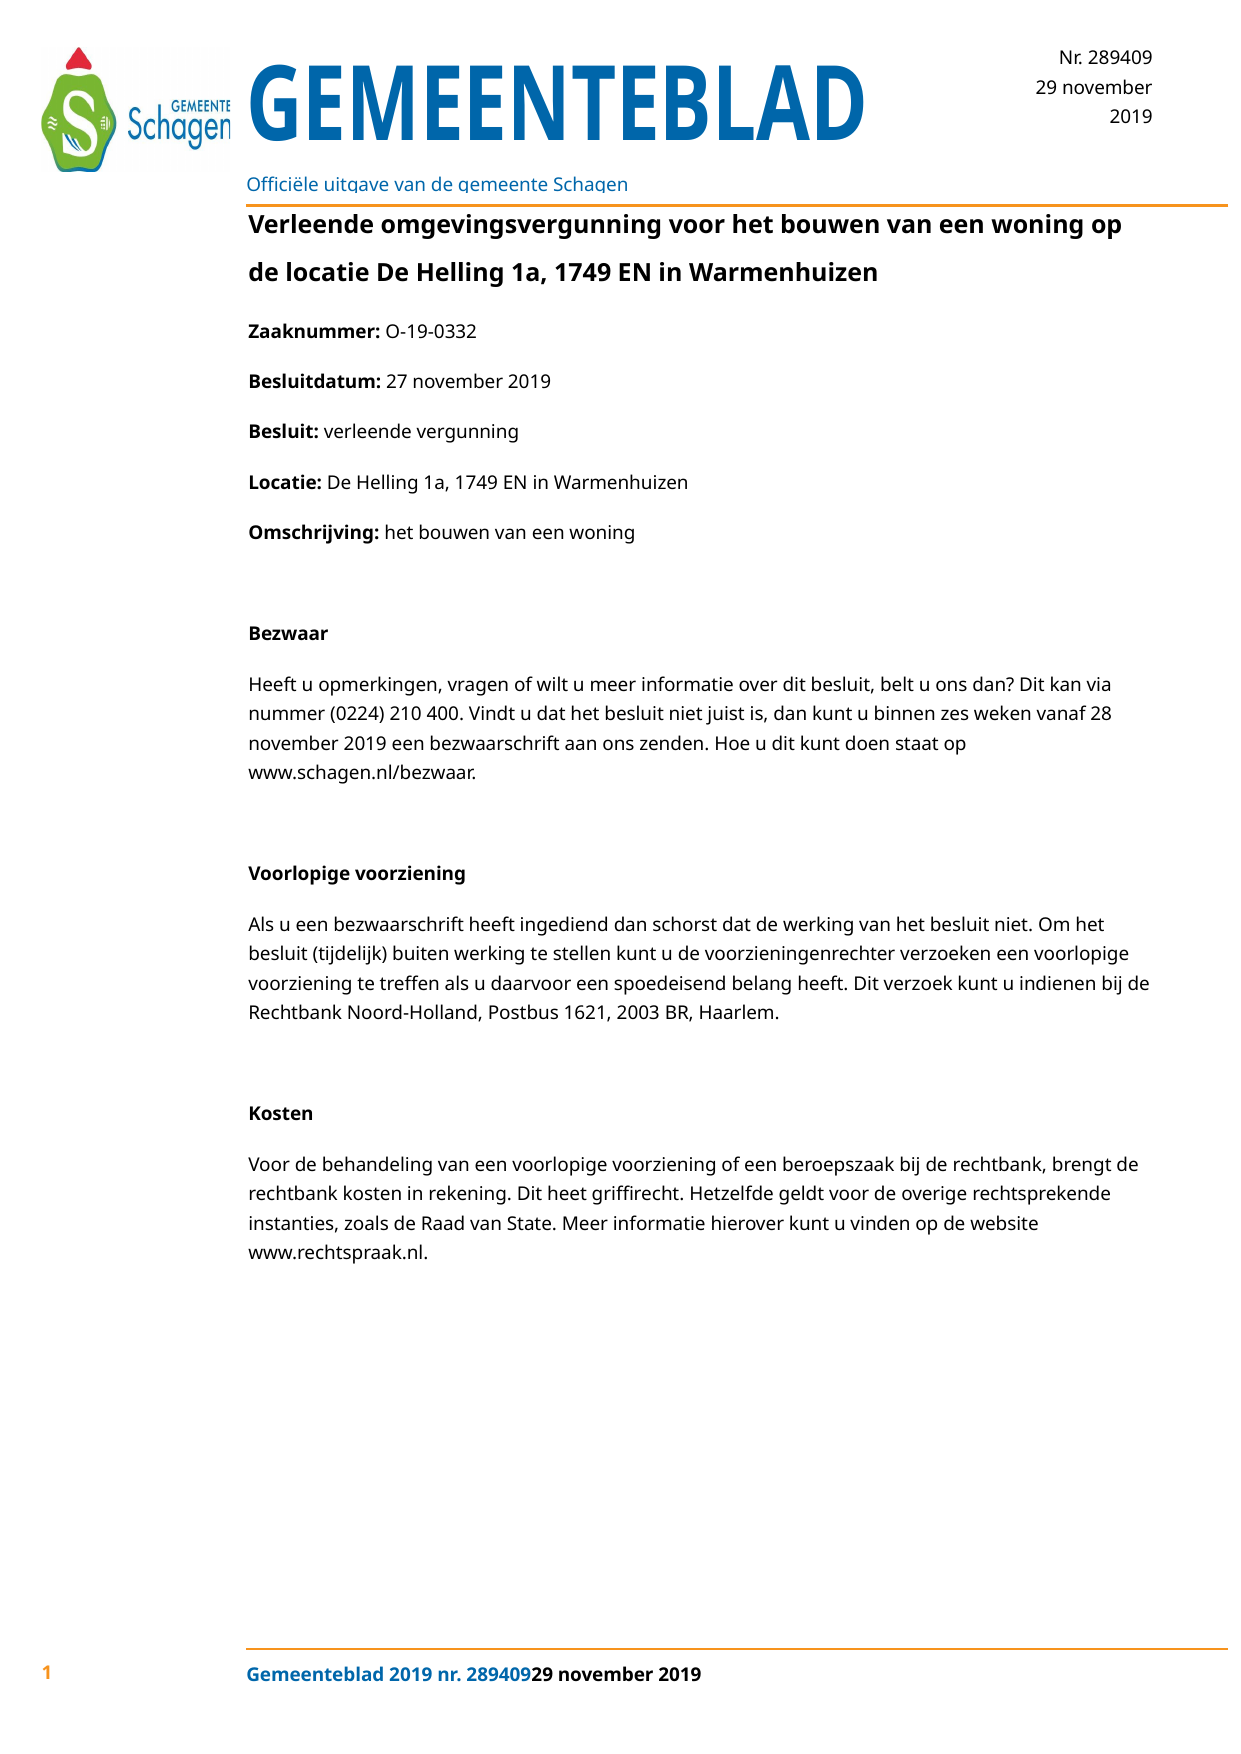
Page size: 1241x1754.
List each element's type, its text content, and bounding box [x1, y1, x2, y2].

text Bezwaar [248, 620, 1152, 646]
text Heeft u opmerkingen, vragen of wilt u meer informatie over dit besluit, belt u ons dan? Dit kan via nummer (0224) 210 400. Vindt u dat het besluit niet juist is, dan kunt u binnen zes weken vanaf 28 november 2019 een bezwaarschrift aan ons zenden. Hoe u dit kunt doen staat op www.schagen.nl/bezwaar. [248, 671, 1152, 785]
text Als u een bezwaarschrift heeft ingediend dan schorst dat de werking van het besluit niet. Om het besluit (tijdelijk) buiten werking te stellen kunt u de voorzieningenrechter verzoeken een voorlopige voorziening te treffen als u daarvoor een spoedeisend belang heeft. Dit verzoek kunt u indienen bij de Rechtbank Noord-Holland, Postbus 1621, 2003 BR, Haarlem. [248, 911, 1152, 1025]
picture [41, 47, 231, 172]
text Kosten [248, 1100, 1152, 1126]
text Besluitdatum: 27 november 2019 [248, 368, 1152, 394]
text Voor de behandeling van een voorlopige voorziening of een beroepszaak bij de rechtbank, brengt de rechtbank kosten in rekening. Dit heet griffirecht. Hetzelfde geldt voor de overige rechtsprekende instanties, zoals de Raad van State. Meer informatie hierover kunt u vinden op de website www.rechtspraak.nl. [248, 1151, 1152, 1265]
text Voorlopige voorziening [248, 860, 1152, 886]
text Besluit: verleende vergunning [248, 419, 1152, 444]
text Omschrijving: het bouwen van een woning [248, 519, 1152, 545]
text Zaaknummer: O-19-0332 [248, 318, 1152, 344]
text Locatie: De Helling 1a, 1749 EN in Warmenhuizen [248, 469, 1152, 495]
text Verleende omgevingsvergunning voor het bouwen van een woning op de locatie De Helling 1a, 1749 EN in Warmenhuizen [248, 207, 1152, 288]
